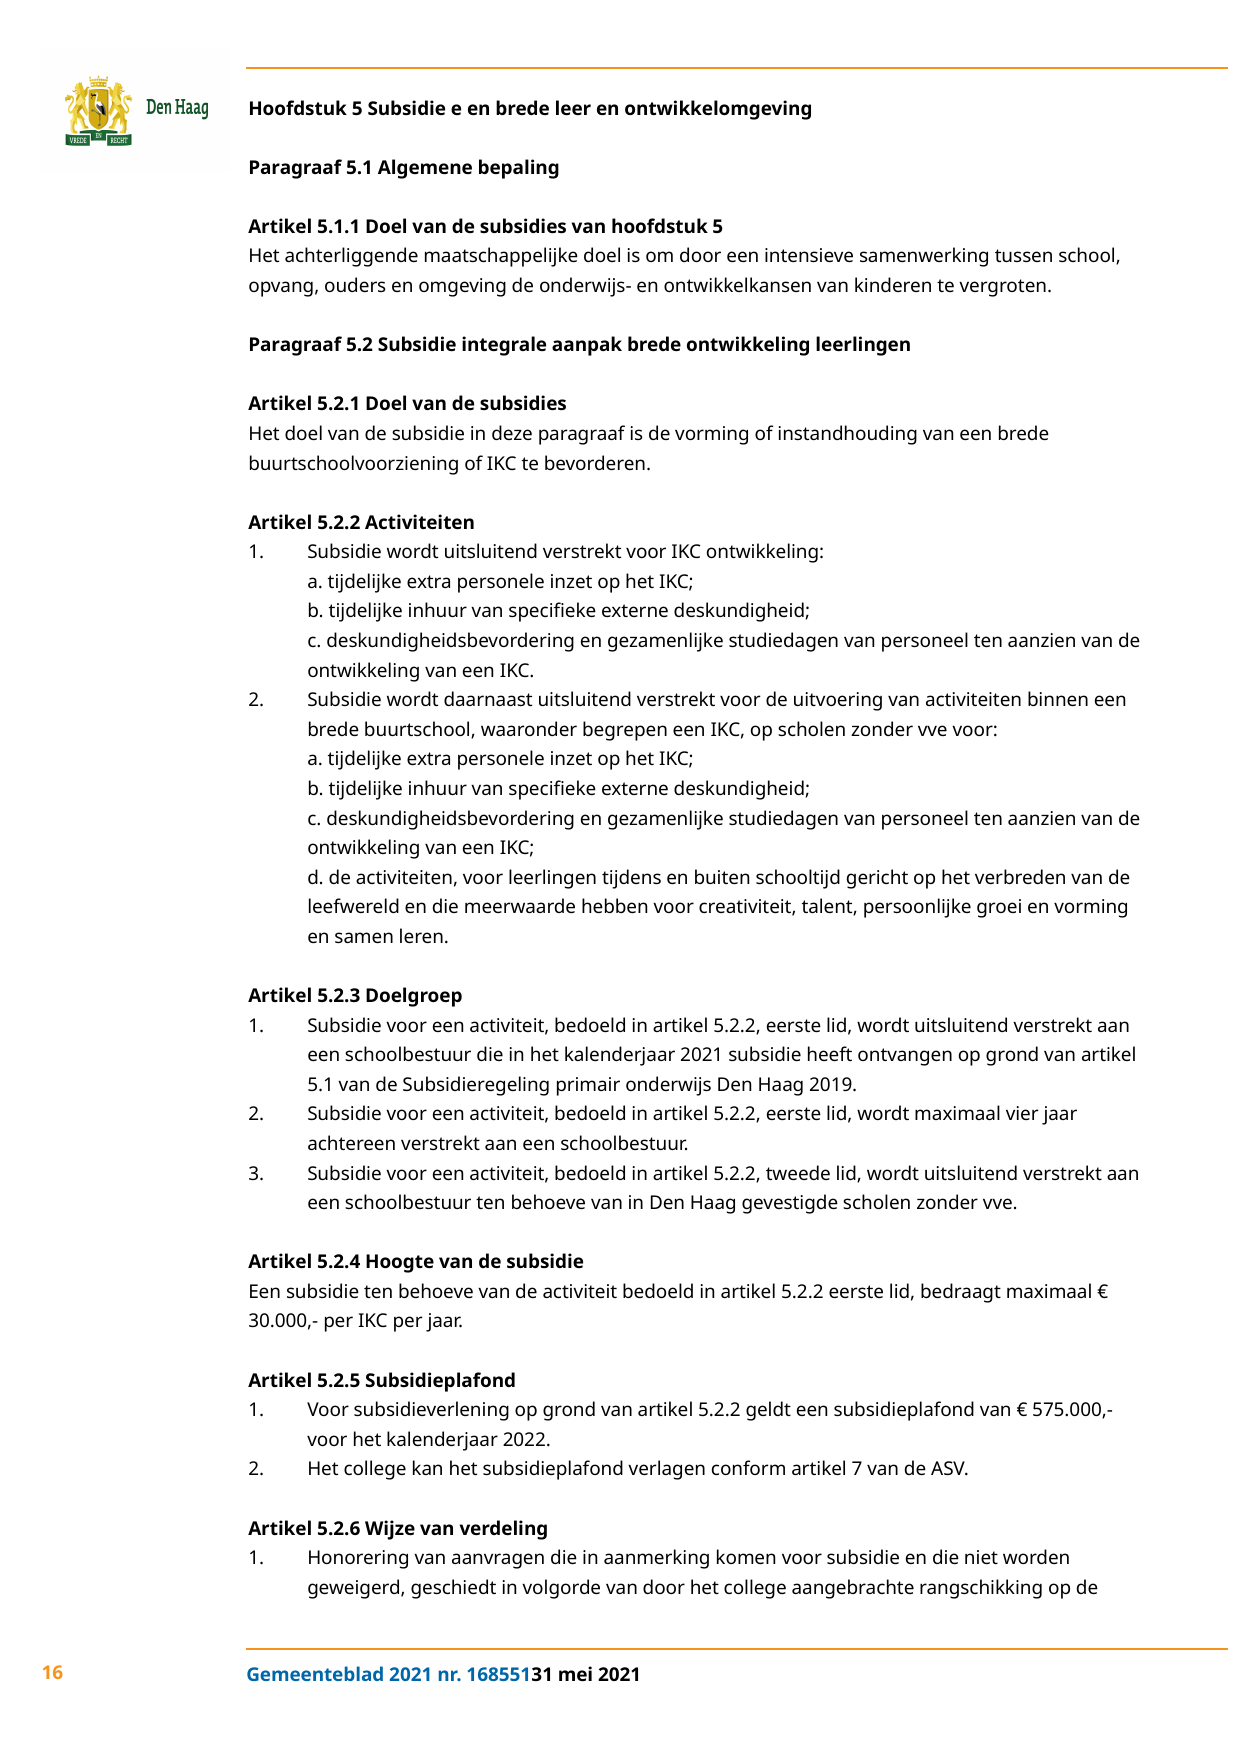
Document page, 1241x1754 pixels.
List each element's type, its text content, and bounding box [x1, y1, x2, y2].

list Subsidie wordt daarnaast uitsluitend verstrekt voor de uitvoering van activiteiten binnen een brede buurtschool, waaronder begrepen een IKC, op scholen zonder vve voor: [248, 686, 1152, 742]
text Artikel 5.2.3 Doelgroep [248, 982, 1152, 1008]
list Subsidie wordt uitsluitend verstrekt voor IKC ontwikkeling: [248, 538, 1152, 564]
list Honorering van aanvragen die in aanmerking komen voor subsidie en die niet worden geweigerd, geschiedt in volgorde van door het college aangebrachte rangschikking op de [248, 1544, 1152, 1600]
list b. tijdelijke inhuur van specifieke externe deskundigheid; [248, 775, 1152, 801]
list Subsidie voor een activiteit, bedoeld in artikel 5.2.2, tweede lid, wordt uitsluitend verstrekt aan een schoolbestuur ten behoeve van in Den Haag gevestigde scholen zonder vve. [248, 1160, 1152, 1215]
list Het college kan het subsidieplafond verlagen conform artikel 7 van de ASV. [248, 1456, 1152, 1481]
list a. tijdelijke extra personele inzet op het IKC; [248, 568, 1152, 594]
text Een subsidie ten behoeve van de activiteit bedoeld in artikel 5.2.2 eerste lid, bedraagt maximaal € 30.000,- per IKC per jaar. [248, 1278, 1152, 1333]
picture [41, 47, 231, 172]
text Paragraaf 5.2 Subsidie integrale aanpak brede ontwikkeling leerlingen [248, 331, 1152, 357]
text Artikel 5.2.6 Wijze van verdeling [248, 1515, 1152, 1541]
list Subsidie voor een activiteit, bedoeld in artikel 5.2.2, eerste lid, wordt uitsluitend verstrekt aan een schoolbestuur die in het kalenderjaar 2021 subsidie heeft ontvangen op grond van artikel 5.1 van de Subsidieregeling primair onderwijs Den Haag 2019. [248, 1012, 1152, 1097]
text Paragraaf 5.1 Algemene bepaling [248, 154, 1152, 180]
text Artikel 5.2.2 Activiteiten [248, 509, 1152, 535]
text Artikel 5.1.1 Doel van de subsidies van hoofdstuk 5 [248, 213, 1152, 239]
list Subsidie voor een activiteit, bedoeld in artikel 5.2.2, eerste lid, wordt maximaal vier jaar achtereen verstrekt aan een schoolbestuur. [248, 1101, 1152, 1156]
text Artikel 5.2.4 Hoogte van de subsidie [248, 1248, 1152, 1274]
list c. deskundigheidsbevordering en gezamenlijke studiedagen van personeel ten aanzien van de ontwikkeling van een IKC. [248, 627, 1152, 683]
list c. deskundigheidsbevordering en gezamenlijke studiedagen van personeel ten aanzien van de ontwikkeling van een IKC; [248, 805, 1152, 860]
list b. tijdelijke inhuur van specifieke externe deskundigheid; [248, 598, 1152, 623]
text Het achterliggende maatschappelijke doel is om door een intensieve samenwerking tussen school, opvang, ouders en omgeving de onderwijs- en ontwikkelkansen van kinderen te vergroten. [248, 243, 1152, 298]
text Artikel 5.2.5 Subsidieplafond [248, 1367, 1152, 1393]
list a. tijdelijke extra personele inzet op het IKC; [248, 746, 1152, 771]
text Het doel van de subsidie in deze paragraaf is de vorming of instandhouding van een brede buurtschoolvoorziening of IKC te bevorderen. [248, 420, 1152, 476]
list d. de activiteiten, voor leerlingen tijdens en buiten schooltijd gericht op het verbreden van de leefwereld en die meerwaarde hebben voor creativiteit, talent, persoonlijke groei en vorming en samen leren. [248, 864, 1152, 949]
text Artikel 5.2.1 Doel van de subsidies [248, 391, 1152, 416]
list Voor subsidieverlening op grond van artikel 5.2.2 geldt een subsidieplafond van € 575.000,- voor het kalenderjaar 2022. [248, 1396, 1152, 1452]
text Hoofdstuk 5 Subsidie e en brede leer en ontwikkelomgeving [248, 95, 1152, 121]
